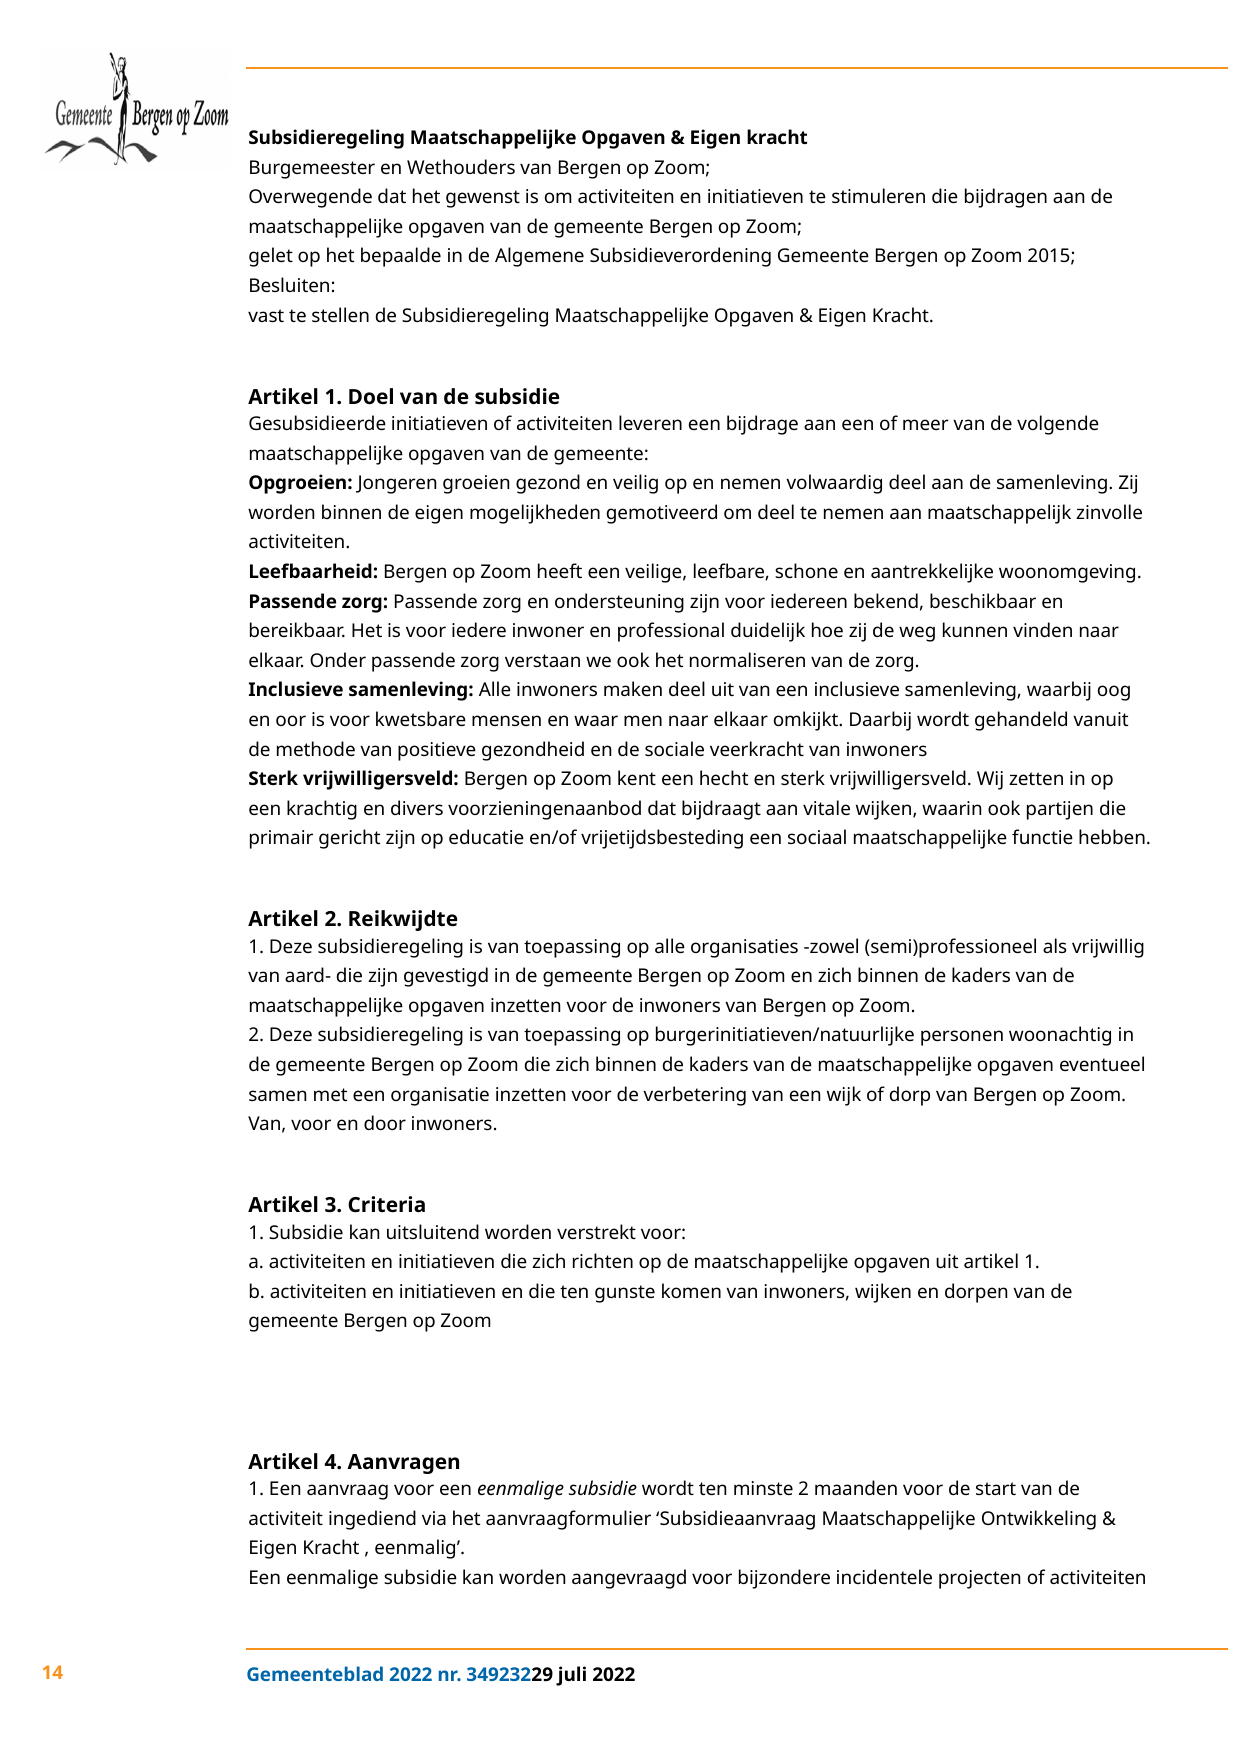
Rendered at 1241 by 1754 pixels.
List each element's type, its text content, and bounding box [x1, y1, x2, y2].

text vast te stellen de Subsidieregeling Maatschappelijke Opgaven & Eigen Kracht. [248, 302, 1152, 328]
text 1. Deze subsidieregeling is van toepassing op alle organisaties -zowel (semi)professioneel als vrijwillig van aard- die zijn gevestigd in de gemeente Bergen op Zoom en zich binnen de kaders van de maatschappelijke opgaven inzetten voor de inwoners van Bergen op Zoom. [248, 933, 1152, 1018]
text Inclusieve samenleving: Alle inwoners maken deel uit van een inclusieve samenleving, waarbij oog en oor is voor kwetsbare mensen en waar men naar elkaar omkijkt. Daarbij wordt gehandeld vanuit de methode van positieve gezondheid en de sociale veerkracht van inwoners [248, 677, 1152, 761]
text Subsidieregeling Maatschappelijke Opgaven & Eigen kracht [248, 124, 1152, 150]
text Artikel 1. Doel van de subsidie [248, 382, 1152, 410]
text Artikel 4. Aanvragen [248, 1447, 1152, 1475]
text Burgemeester en Wethouders van Bergen op Zoom; [248, 154, 1152, 180]
text Overwegende dat het gewenst is om activiteiten en initiatieven te stimuleren die bijdragen aan de maatschappelijke opgaven van de gemeente Bergen op Zoom; [248, 183, 1152, 239]
text 1. Subsidie kan uitsluitend worden verstrekt voor: [248, 1219, 1152, 1244]
text Leefbaarheid: Bergen op Zoom heeft een veilige, leefbare, schone en aantrekkelijke woonomgeving. [248, 558, 1152, 584]
text Artikel 2. Reikwijdte [248, 904, 1152, 933]
text Opgroeien: Jongeren groeien gezond en veilig op en nemen volwaardig deel aan de samenleving. Zij worden binnen de eigen mogelijkheden gemotiveerd om deel te nemen aan maatschappelijk zinvolle activiteiten. [248, 469, 1152, 554]
text Artikel 3. Criteria [248, 1190, 1152, 1219]
text a. activiteiten en initiatieven die zich richten op de maatschappelijke opgaven uit artikel 1. [248, 1248, 1152, 1274]
text Een eenmalige subsidie kan worden aangevraagd voor bijzondere incidentele projecten of activiteiten [248, 1564, 1152, 1590]
text Passende zorg: Passende zorg en ondersteuning zijn voor iedereen bekend, beschikbaar en bereikbaar. Het is voor iedere inwoner en professional duidelijk hoe zij de weg kunnen vinden naar elkaar. Onder passende zorg verstaan we ook het normaliseren van de zorg. [248, 588, 1152, 673]
text Gesubsidieerde initiatieven of activiteiten leveren een bijdrage aan een of meer van de volgende maatschappelijke opgaven van de gemeente: [248, 410, 1152, 466]
picture [41, 47, 231, 172]
text 1. Een aanvraag voor een eenmalige subsidie wordt ten minste 2 maanden voor de start van de activiteit ingediend via het aanvraagformulier ‘Subsidieaanvraag Maatschappelijke Ontwikkeling & Eigen Kracht , eenmalig’. [248, 1475, 1152, 1560]
text Sterk vrijwilligersveld: Bergen op Zoom kent een hecht en sterk vrijwilligersveld. Wij zetten in op een krachtig en divers voorzieningenaanbod dat bijdraagt aan vitale wijken, waarin ook partijen die primair gericht zijn op educatie en/of vrijetijdsbesteding een sociaal maatschappelijke functie hebben. [248, 765, 1152, 850]
text 2. Deze subsidieregeling is van toepassing op burgerinitiatieven/natuurlijke personen woonachtig in de gemeente Bergen op Zoom die zich binnen de kaders van de maatschappelijke opgaven eventueel samen met een organisatie inzetten voor de verbetering van een wijk of dorp van Bergen op Zoom. Van, voor en door inwoners. [248, 1022, 1152, 1136]
text Besluiten: [248, 272, 1152, 298]
text gelet op het bepaalde in de Algemene Subsidieverordening Gemeente Bergen op Zoom 2015; [248, 243, 1152, 268]
text b. activiteiten en initiatieven en die ten gunste komen van inwoners, wijken en dorpen van de gemeente Bergen op Zoom [248, 1278, 1152, 1333]
